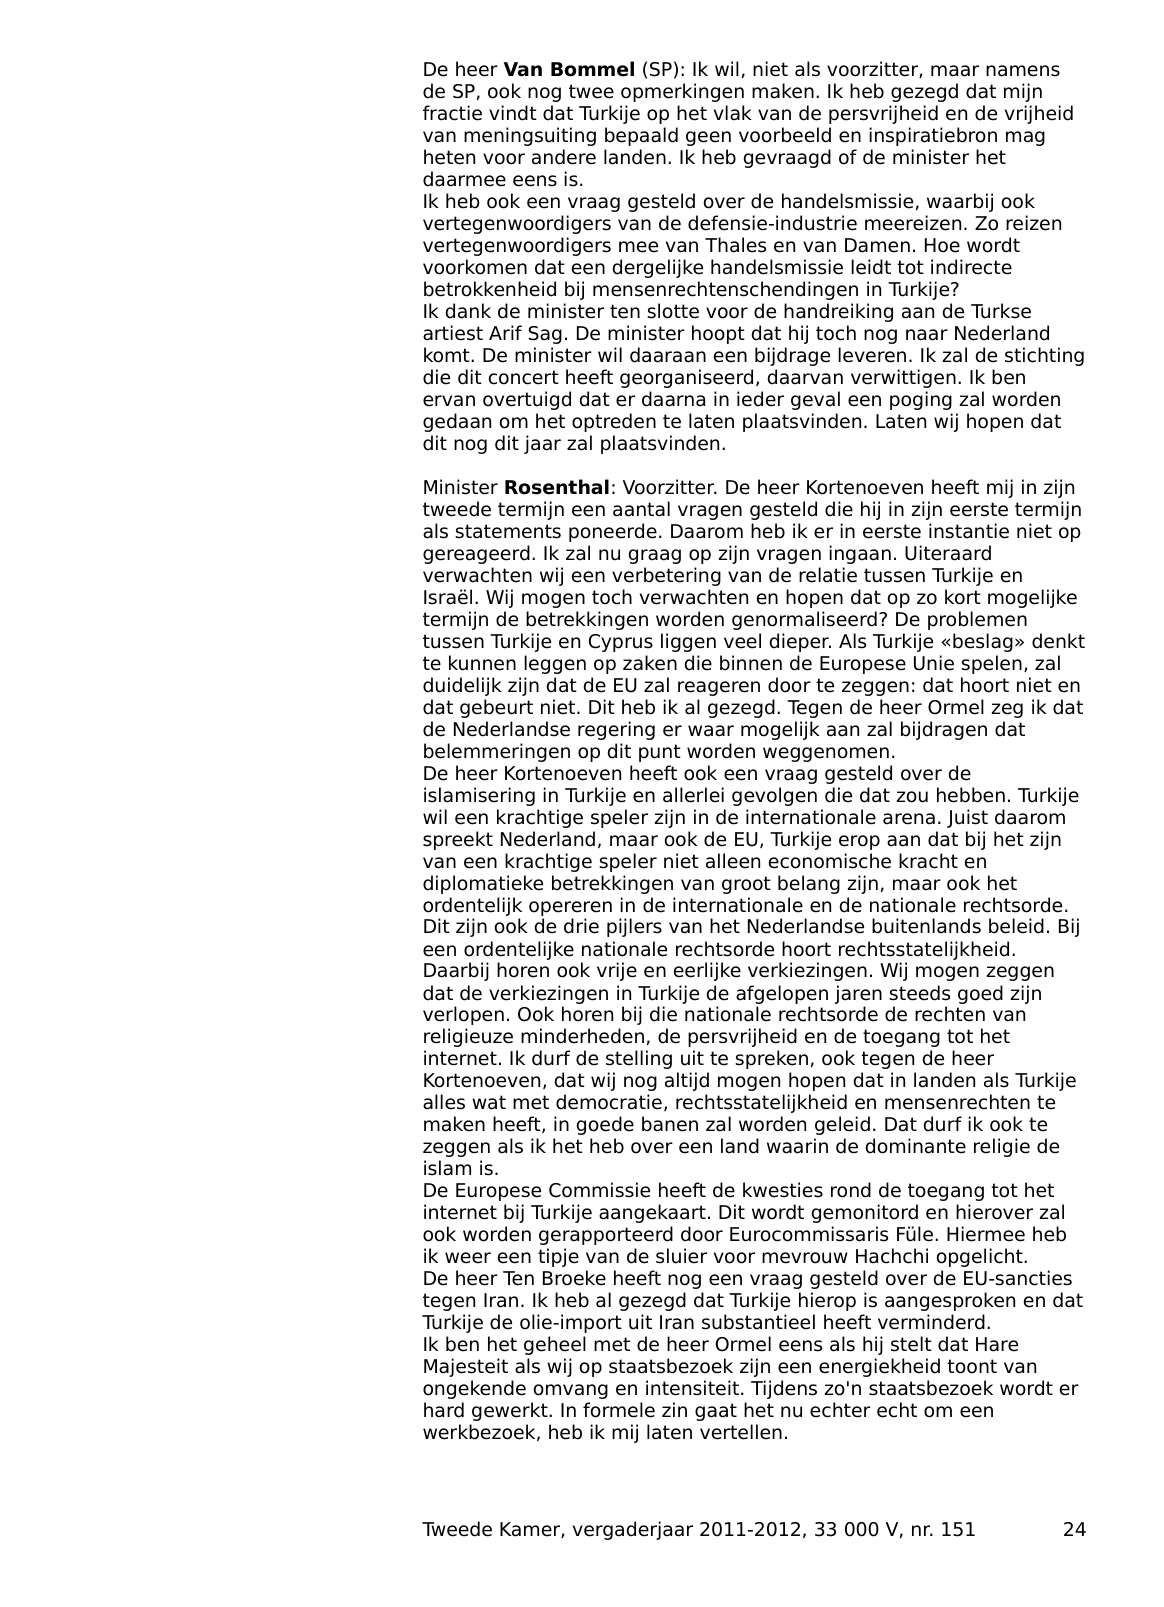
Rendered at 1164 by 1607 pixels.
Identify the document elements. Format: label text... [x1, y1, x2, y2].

text De heer Kortenoeven heeft ook een vraag gesteld over de islamisering in Turkije en allerlei gevolgen die dat zou hebben. Turkije wil een krachtige speler zijn in de internationale arena. Juist daarom spreekt Nederland, maar ook de EU, Turkije erop aan dat bij het zijn van een krachtige speler niet alleen economische kracht en diplomatieke betrekkingen van groot belang zijn, maar ook het ordentelijk opereren in de internationale en de nationale rechtsorde. Dit zijn ook de drie pijlers van het Nederlandse buitenlands beleid. Bij een ordentelijke nationale rechtsorde hoort rechtsstatelijkheid. Daarbij horen ook vrije en eerlijke verkiezingen. Wij mogen zeggen dat de verkiezingen in Turkije de afgelopen jaren steeds goed zijn verlopen. Ook horen bij die nationale rechtsorde de rechten van religieuze minderheden, de persvrijheid en de toegang tot het internet. Ik durf de stelling uit te spreken, ook tegen de heer Kortenoeven, dat wij nog altijd mogen hopen dat in landen als Turkije alles wat met democratie, rechtsstatelijkheid en mensenrechten te maken heeft, in goede banen zal worden geleid. Dat durf ik ook te zeggen als ik het heb over een land waarin de dominante religie de islam is. [422, 763, 1087, 1180]
text Ik ben het geheel met de heer Ormel eens als hij stelt dat Hare Majesteit als wij op staatsbezoek zijn een energiekheid toont van ongekende omvang en intensiteit. Tijdens zo'n staatsbezoek wordt er hard gewerkt. In formele zin gaat het nu echter echt om een werkbezoek, heb ik mij laten vertellen. [422, 1334, 1087, 1444]
text De heer Ten Broeke heeft nog een vraag gesteld over de EU-sancties tegen Iran. Ik heb al gezegd dat Turkije hierop is aangesproken en dat Turkije de olie-import uit Iran substantieel heeft verminderd. [422, 1268, 1087, 1334]
text Minister Rosenthal: Voorzitter. De heer Kortenoeven heeft mij in zijn tweede termijn een aantal vragen gesteld die hij in zijn eerste termijn als statements poneerde. Daarom heb ik er in eerste instantie niet op gereageerd. Ik zal nu graag op zijn vragen ingaan. Uiteraard verwachten wij een verbetering van de relatie tussen Turkije en Israël. Wij mogen toch verwachten en hopen dat op zo kort mogelijke termijn de betrekkingen worden genormaliseerd? De problemen tussen Turkije en Cyprus liggen veel dieper. Als Turkije «beslag» denkt te kunnen leggen op zaken die binnen de Europese Unie spelen, zal duidelijk zijn dat de EU zal reageren door te zeggen: dat hoort niet en dat gebeurt niet. Dit heb ik al gezegd. Tegen de heer Ormel zeg ik dat de Nederlandse regering er waar mogelijk aan zal bijdragen dat belemmeringen op dit punt worden weggenomen. [422, 477, 1087, 763]
text De heer Van Bommel (SP): Ik wil, niet als voorzitter, maar namens de SP, ook nog twee opmerkingen maken. Ik heb gezegd dat mijn fractie vindt dat Turkije op het vlak van de persvrijheid en de vrijheid van meningsuiting bepaald geen voorbeeld en inspiratiebron mag heten voor andere landen. Ik heb gevraagd of de minister het daarmee eens is. [422, 59, 1087, 191]
text De Europese Commissie heeft de kwesties rond de toegang tot het internet bij Turkije aangekaart. Dit wordt gemonitord en hierover zal ook worden gerapporteerd door Eurocommissaris Füle. Hiermee heb ik weer een tipje van de sluier voor mevrouw Hachchi opgelicht. [422, 1180, 1087, 1268]
text Ik dank de minister ten slotte voor de handreiking aan de Turkse artiest Arif Sag. De minister hoopt dat hij toch nog naar Nederland komt. De minister wil daaraan een bijdrage leveren. Ik zal de stichting die dit concert heeft georganiseerd, daarvan verwittigen. Ik ben ervan overtuigd dat er daarna in ieder geval een poging zal worden gedaan om het optreden te laten plaatsvinden. Laten wij hopen dat dit nog dit jaar zal plaatsvinden. [422, 301, 1087, 455]
text Ik heb ook een vraag gesteld over de handelsmissie, waarbij ook vertegenwoordigers van de defensie-industrie meereizen. Zo reizen vertegenwoordigers mee van Thales en van Damen. Hoe wordt voorkomen dat een dergelijke handelsmissie leidt tot indirecte betrokkenheid bij mensenrechtenschendingen in Turkije? [422, 191, 1087, 301]
